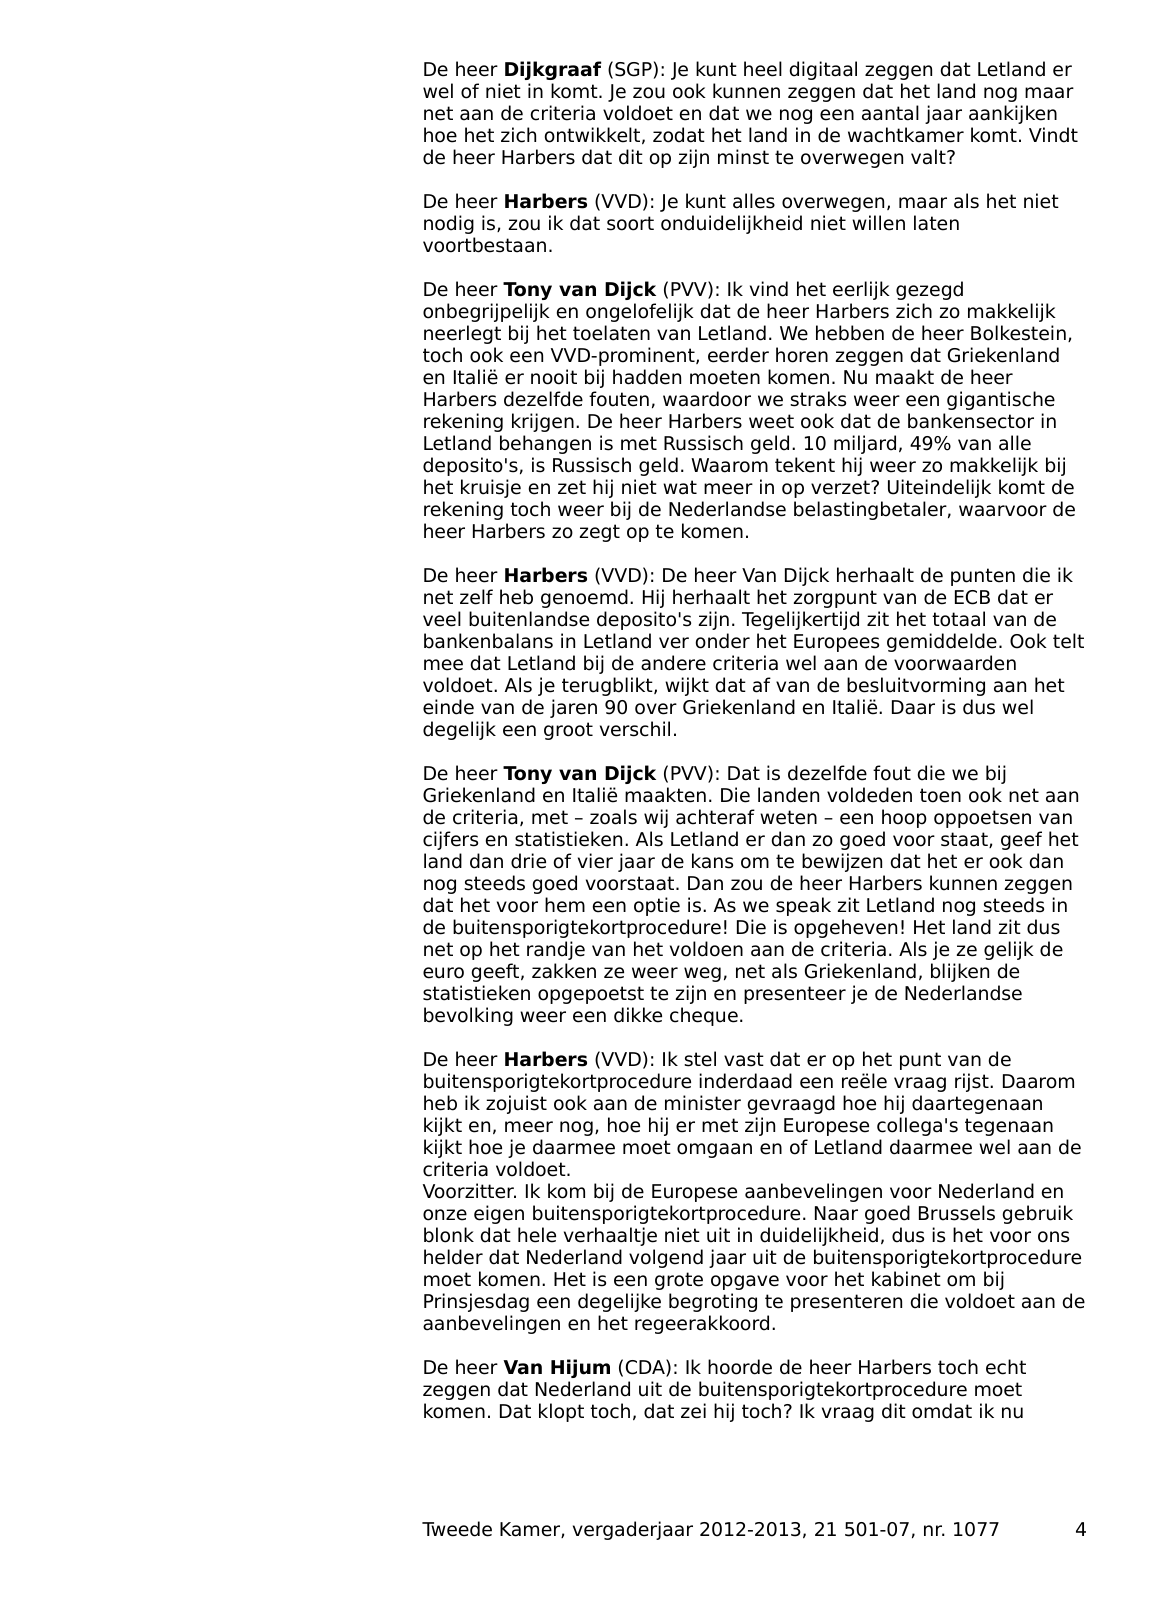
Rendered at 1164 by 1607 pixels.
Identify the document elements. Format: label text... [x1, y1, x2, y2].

text Voorzitter. Ik kom bij de Europese aanbevelingen voor Nederland en onze eigen buitensporigtekortprocedure. Naar goed Brussels gebruik blonk dat hele verhaaltje niet uit in duidelijkheid, dus is het voor ons helder dat Nederland volgend jaar uit de buitensporigtekortprocedure moet komen. Het is een grote opgave voor het kabinet om bij Prinsjesdag een degelijke begroting te presenteren die voldoet aan de aanbevelingen en het regeerakkoord. [422, 1181, 1087, 1335]
text De heer Dijkgraaf (SGP): Je kunt heel digitaal zeggen dat Letland er wel of niet in komt. Je zou ook kunnen zeggen dat het land nog maar net aan de criteria voldoet en dat we nog een aantal jaar aankijken hoe het zich ontwikkelt, zodat het land in de wachtkamer komt. Vindt de heer Harbers dat dit op zijn minst te overwegen valt? [422, 59, 1087, 169]
text De heer Harbers (VVD): Ik stel vast dat er op het punt van de buitensporigtekortprocedure inderdaad een reële vraag rijst. Daarom heb ik zojuist ook aan de minister gevraagd hoe hij daartegenaan kijkt en, meer nog, hoe hij er met zijn Europese collega's tegenaan kijkt hoe je daarmee moet omgaan en of Letland daarmee wel aan de criteria voldoet. [422, 1049, 1087, 1181]
text De heer Tony van Dijck (PVV): Ik vind het eerlijk gezegd onbegrijpelijk en ongelofelijk dat de heer Harbers zich zo makkelijk neerlegt bij het toelaten van Letland. We hebben de heer Bolkestein, toch ook een VVD-prominent, eerder horen zeggen dat Griekenland en Italië er nooit bij hadden moeten komen. Nu maakt de heer Harbers dezelfde fouten, waardoor we straks weer een gigantische rekening krijgen. De heer Harbers weet ook dat de bankensector in Letland behangen is met Russisch geld. 10 miljard, 49% van alle deposito's, is Russisch geld. Waarom tekent hij weer zo makkelijk bij het kruisje en zet hij niet wat meer in op verzet? Uiteindelijk komt de rekening toch weer bij de Nederlandse belastingbetaler, waarvoor de heer Harbers zo zegt op te komen. [422, 279, 1087, 543]
text De heer Tony van Dijck (PVV): Dat is dezelfde fout die we bij Griekenland en Italië maakten. Die landen voldeden toen ook net aan de criteria, met – zoals wij achteraf weten – een hoop oppoetsen van cijfers en statistieken. Als Letland er dan zo goed voor staat, geef het land dan drie of vier jaar de kans om te bewijzen dat het er ook dan nog steeds goed voorstaat. Dan zou de heer Harbers kunnen zeggen dat het voor hem een optie is. As we speak zit Letland nog steeds in de buitensporigtekortprocedure! Die is opgeheven! Het land zit dus net op het randje van het voldoen aan de criteria. Als je ze gelijk de euro geeft, zakken ze weer weg, net als Griekenland, blijken de statistieken opgepoetst te zijn en presenteer je de Nederlandse bevolking weer een dikke cheque. [422, 763, 1087, 1027]
text De heer Van Hijum (CDA): Ik hoorde de heer Harbers toch echt zeggen dat Nederland uit de buitensporigtekortprocedure moet komen. Dat klopt toch, dat zei hij toch? Ik vraag dit omdat ik nu [422, 1357, 1087, 1423]
text De heer Harbers (VVD): Je kunt alles overwegen, maar als het niet nodig is, zou ik dat soort onduidelijkheid niet willen laten voortbestaan. [422, 191, 1087, 257]
text De heer Harbers (VVD): De heer Van Dijck herhaalt de punten die ik net zelf heb genoemd. Hij herhaalt het zorgpunt van de ECB dat er veel buitenlandse deposito's zijn. Tegelijkertijd zit het totaal van de bankenbalans in Letland ver onder het Europees gemiddelde. Ook telt mee dat Letland bij de andere criteria wel aan de voorwaarden voldoet. Als je terugblikt, wijkt dat af van de besluitvorming aan het einde van de jaren 90 over Griekenland en Italië. Daar is dus wel degelijk een groot verschil. [422, 565, 1087, 741]
